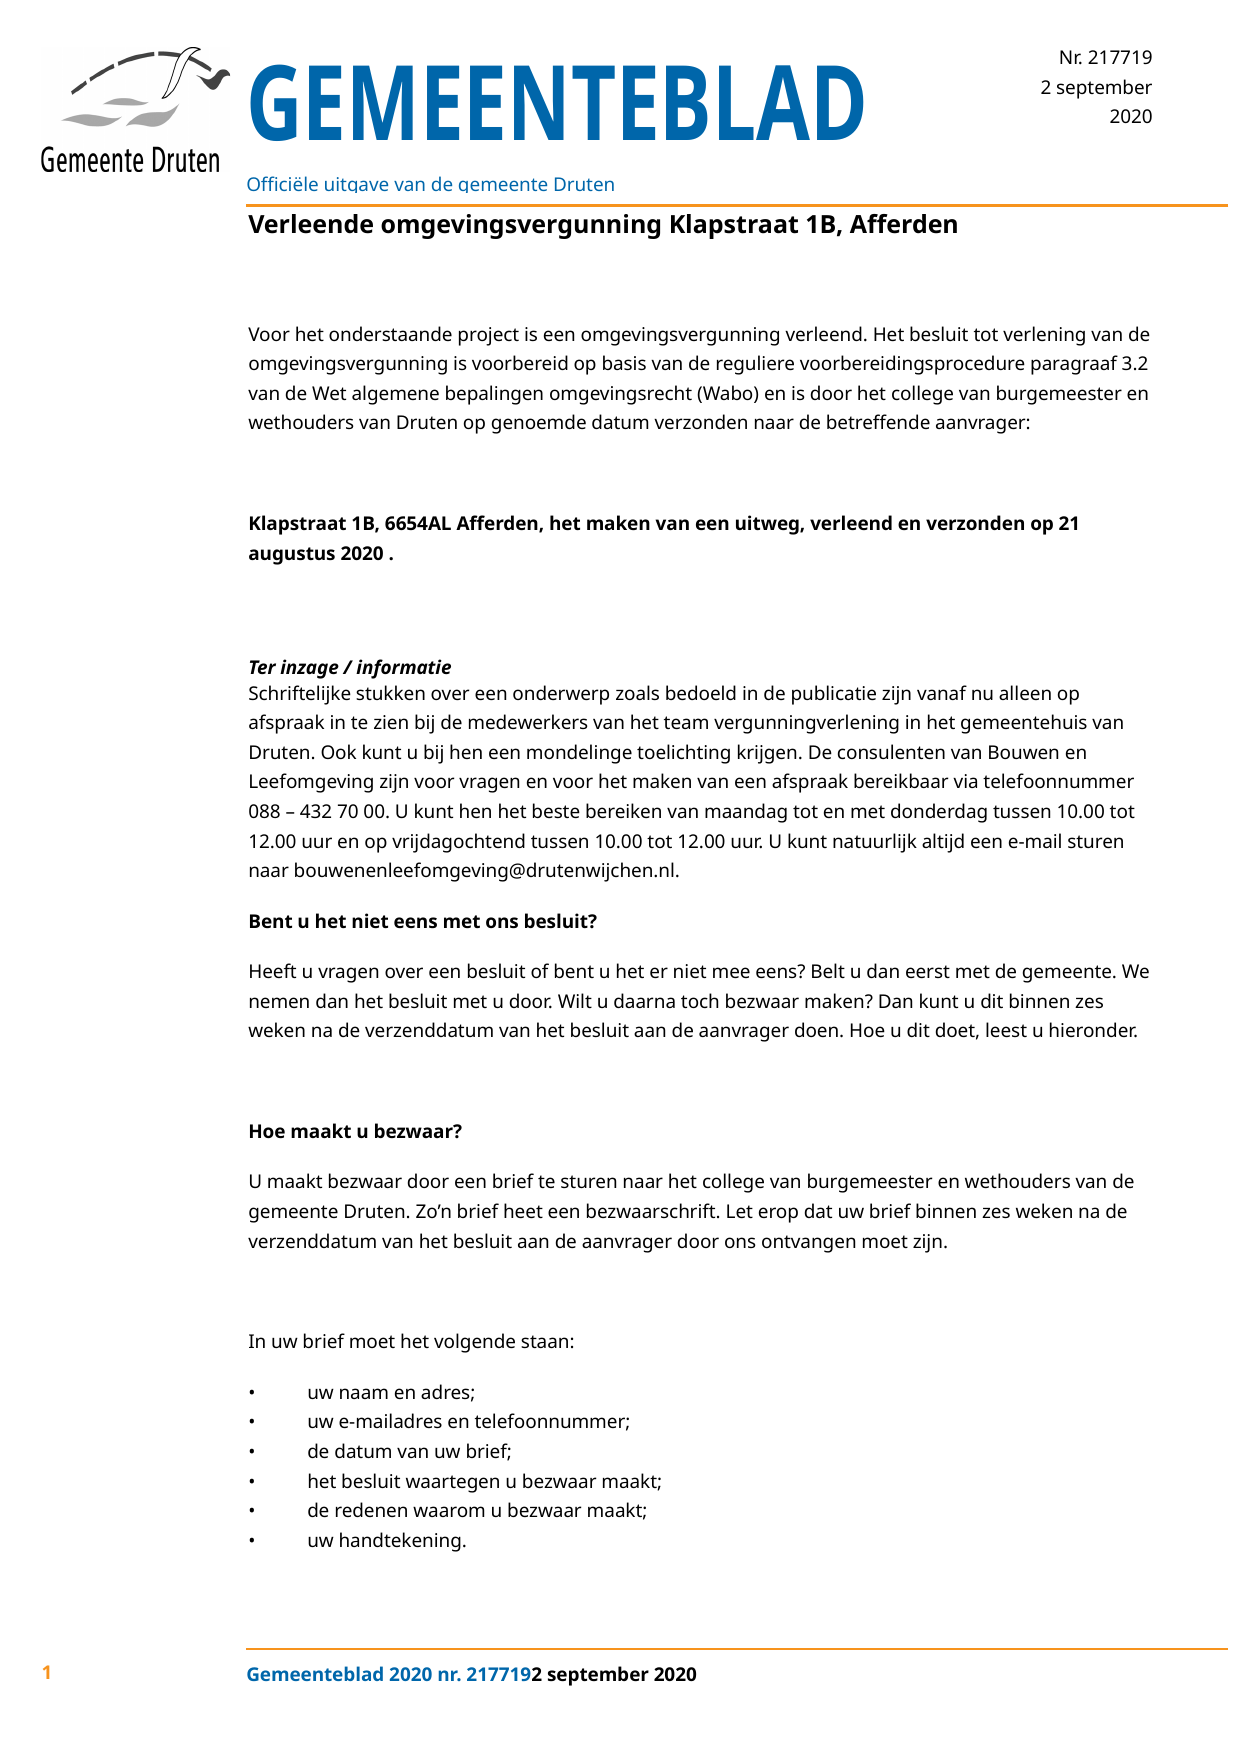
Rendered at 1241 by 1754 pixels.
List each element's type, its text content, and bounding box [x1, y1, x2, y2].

text Ter inzage / informatie [248, 654, 1152, 680]
text Bent u het niet eens met ons besluit? [248, 908, 1152, 934]
list uw handtekening. [248, 1527, 1152, 1553]
text Voor het onderstaande project is een omgevingsvergunning verleend. Het besluit tot verlening van de omgevingsvergunning is voorbereid op basis van de reguliere voorbereidingsprocedure paragraaf 3.2 van de Wet algemene bepalingen omgevingsrecht (Wabo) en is door het college van burgemeester en wethouders van Druten op genoemde datum verzonden naar de betreffende aanvrager: [248, 321, 1152, 435]
text Verleende omgevingsvergunning Klapstraat 1B, Afferden [248, 207, 1152, 241]
list uw e-mailadres en telefoonnummer; [248, 1409, 1152, 1434]
list uw naam en adres; [248, 1379, 1152, 1405]
picture [41, 47, 231, 172]
list het besluit waartegen u bezwaar maakt; [248, 1468, 1152, 1494]
text U maakt bezwaar door een brief te sturen naar het college van burgemeester en wethouders van de gemeente Druten. Zo’n brief heet een bezwaarschrift. Let erop dat uw brief binnen zes weken na de verzenddatum van het besluit aan de aanvrager door ons ontvangen moet zijn. [248, 1169, 1152, 1254]
list de datum van uw brief; [248, 1438, 1152, 1464]
text Schriftelijke stukken over een onderwerp zoals bedoeld in de publicatie zijn vanaf nu alleen op afspraak in te zien bij de medewerkers van het team vergunningverlening in het gemeentehuis van Druten. Ook kunt u bij hen een mondelinge toelichting krijgen. De consulenten van Bouwen en Leefomgeving zijn voor vragen en voor het maken van een afspraak bereikbaar via telefoonnummer 088 – 432 70 00. U kunt hen het beste bereiken van maandag tot en met donderdag tussen 10.00 tot 12.00 uur en op vrijdagochtend tussen 10.00 tot 12.00 uur. U kunt natuurlijk altijd een e-mail sturen naar bouwenenleefomgeving@drutenwijchen.nl. [248, 680, 1152, 883]
text Heeft u vragen over een besluit of bent u het er niet mee eens? Belt u dan eerst met de gemeente. We nemen dan het besluit met u door. Wilt u daarna toch bezwaar maken? Dan kunt u dit binnen zes weken na de verzenddatum van het besluit aan de aanvrager doen. Hoe u dit doet, leest u hieronder. [248, 958, 1152, 1043]
text Klapstraat 1B, 6654AL Afferden, het maken van een uitweg, verleend en verzonden op 21 augustus 2020 . [248, 510, 1152, 566]
list de redenen waarom u bezwaar maakt; [248, 1497, 1152, 1523]
text Hoe maakt u bezwaar? [248, 1118, 1152, 1144]
text In uw brief moet het volgende staan: [248, 1329, 1152, 1354]
